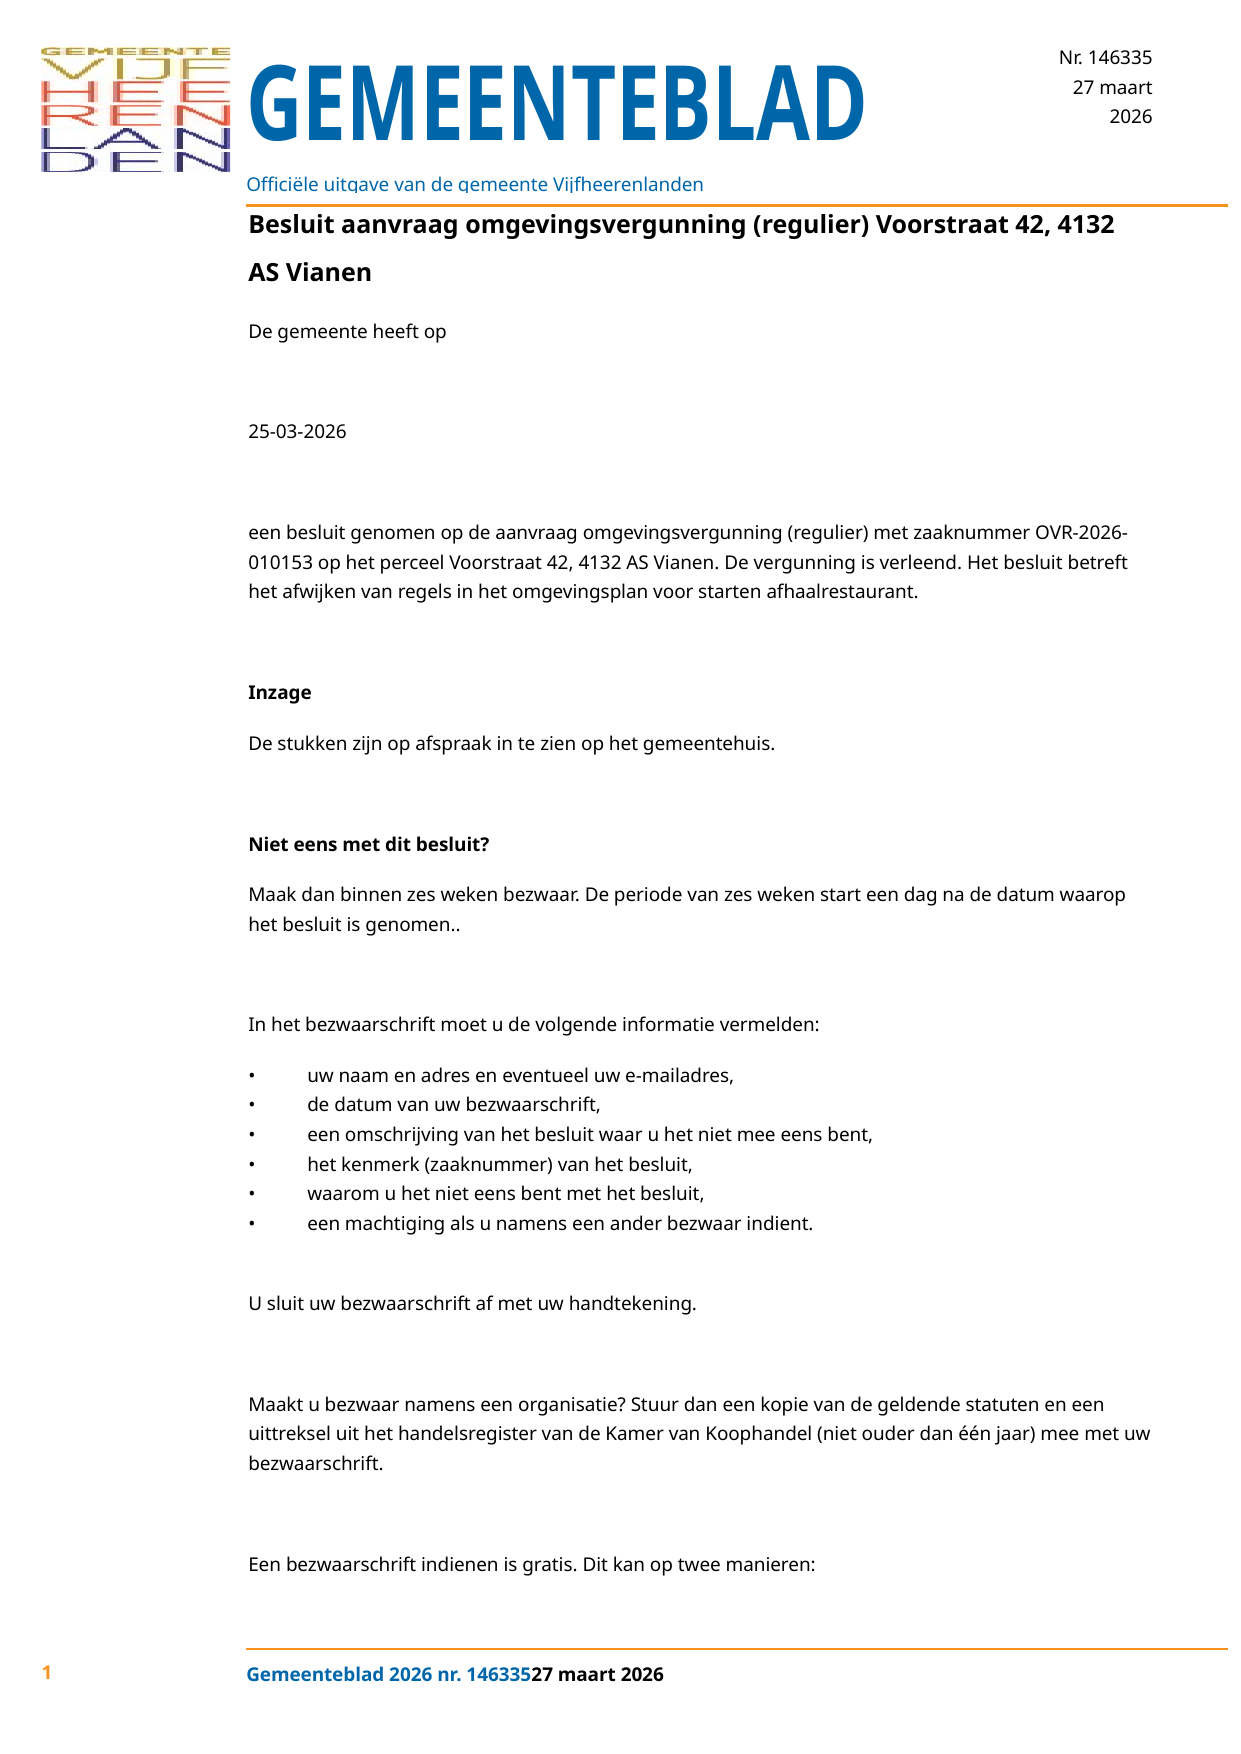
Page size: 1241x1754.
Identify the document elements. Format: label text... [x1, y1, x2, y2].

text In het bezwaarschrift moet u de volgende informatie vermelden: [248, 1012, 1152, 1037]
list het kenmerk (zaaknummer) van het besluit, [248, 1151, 1152, 1177]
text een besluit genomen op de aanvraag omgevingsvergunning (regulier) met zaaknummer OVR-2026-010153 op het perceel Voorstraat 42, 4132 AS Vianen. De vergunning is verleend. Het besluit betreft het afwijken van regels in het omgevingsplan voor starten afhaalrestaurant. [248, 519, 1152, 604]
text Inzage [248, 679, 1152, 705]
list een machtiging als u namens een ander bezwaar indient. [248, 1210, 1152, 1236]
text Maakt u bezwaar namens een organisatie? Stuur dan een kopie van de geldende statuten en een uittreksel uit het handelsregister van de Kamer van Koophandel (niet ouder dan één jaar) mee met uw bezwaarschrift. [248, 1391, 1152, 1476]
picture [41, 47, 231, 172]
text De gemeente heeft op [248, 318, 1152, 344]
list uw naam en adres en eventueel uw e-mailadres, [248, 1062, 1152, 1088]
text U sluit uw bezwaarschrift af met uw handtekening. [248, 1290, 1152, 1316]
list de datum van uw bezwaarschrift, [248, 1092, 1152, 1117]
text Maak dan binnen zes weken bezwaar. De periode van zes weken start een dag na de datum waarop het besluit is genomen.. [248, 881, 1152, 937]
text Besluit aanvraag omgevingsvergunning (regulier) Voorstraat 42, 4132 AS Vianen [248, 207, 1152, 288]
text Niet eens met dit besluit? [248, 831, 1152, 857]
list waarom u het niet eens bent met het besluit, [248, 1180, 1152, 1206]
text Een bezwaarschrift indienen is gratis. Dit kan op twee manieren: [248, 1551, 1152, 1577]
text De stukken zijn op afspraak in te zien op het gemeentehuis. [248, 730, 1152, 756]
list een omschrijving van het besluit waar u het niet mee eens bent, [248, 1121, 1152, 1147]
text 25-03-2026 [248, 419, 1152, 444]
